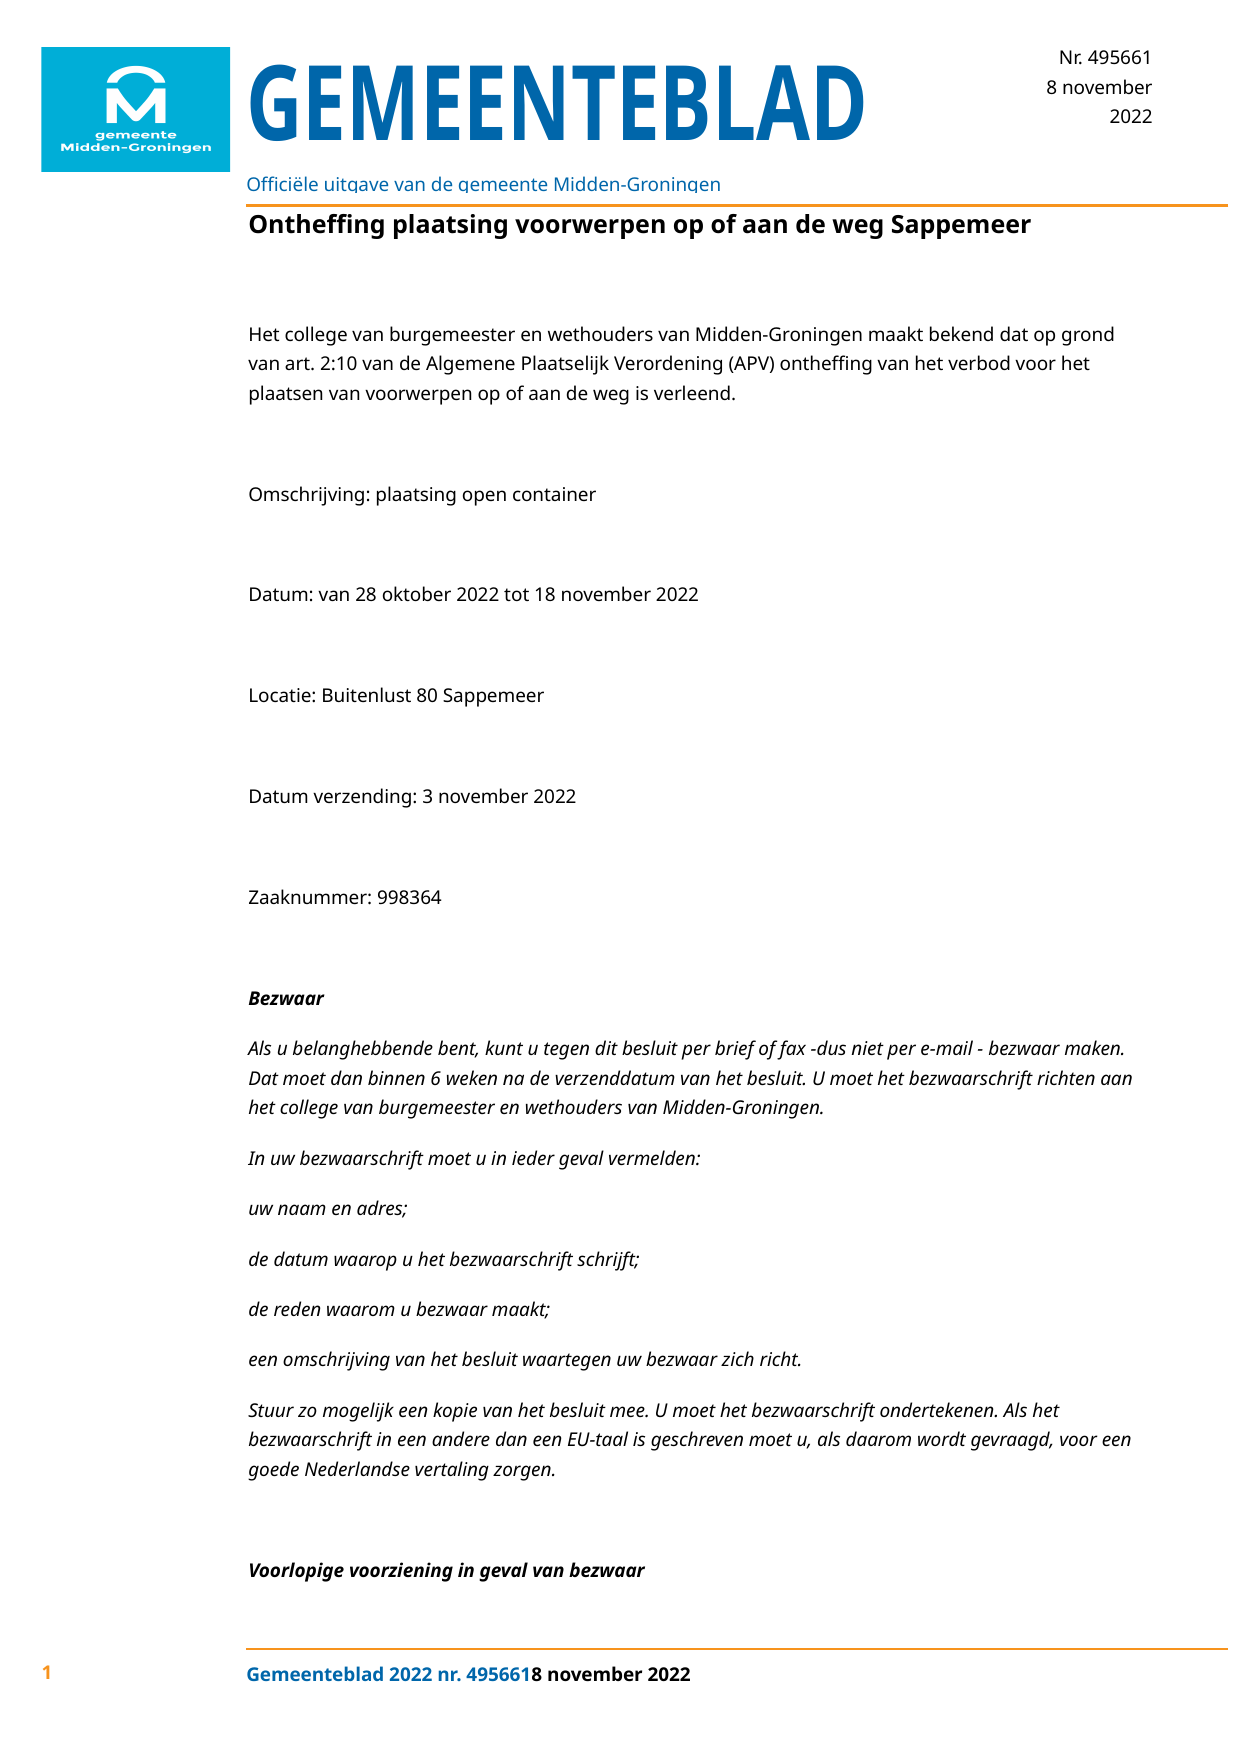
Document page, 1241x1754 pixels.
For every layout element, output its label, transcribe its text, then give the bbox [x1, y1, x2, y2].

text uw naam en adres; [248, 1195, 1152, 1221]
text de datum waarop u het bezwaarschrift schrijft; [248, 1246, 1152, 1271]
text Ontheffing plaatsing voorwerpen op of aan de weg Sappemeer [248, 207, 1152, 241]
text In uw bezwaarschrift moet u in ieder geval vermelden: [248, 1145, 1152, 1171]
text Het college van burgemeester en wethouders van Midden-Groningen maakt bekend dat op grond van art. 2:10 van de Algemene Plaatselijk Verordening (APV) ontheffing van het verbod voor het plaatsen van voorwerpen op of aan de weg is verleend. [248, 321, 1152, 406]
picture [184, 146, 190, 153]
text Locatie: Buitenlust 80 Sappemeer [248, 682, 1152, 708]
text een omschrijving van het besluit waartegen uw bezwaar zich richt. [248, 1347, 1152, 1372]
text Stuur zo mogelijk een kopie van het besluit mee. U moet het bezwaarschrift ondertekenen. Als het bezwaarschrift in een andere dan een EU-taal is geschreven moet u, als daarom wordt gevraagd, voor een goede Nederlandse vertaling zorgen. [248, 1397, 1152, 1482]
picture [108, 66, 164, 82]
text Zaaknummer: 998364 [248, 884, 1152, 910]
picture [107, 89, 165, 122]
text Bezwaar [248, 985, 1152, 1011]
text de reden waarom u bezwaar maakt; [248, 1296, 1152, 1322]
text Datum verzending: 3 november 2022 [248, 783, 1152, 809]
text Datum: van 28 oktober 2022 tot 18 november 2022 [248, 582, 1152, 607]
text Voorlopige voorziening in geval van bezwaar [248, 1557, 1152, 1583]
text Als u belanghebbende bent, kunt u tegen dit besluit per brief of fax -dus niet per e-mail - bezwaar maken. Dat moet dan binnen 6 weken na de verzenddatum van het besluit. U moet het bezwaarschrift richten aan het college van burgemeester en wethouders van Midden-Groningen. [248, 1035, 1152, 1120]
text Omschrijving: plaatsing open container [248, 481, 1152, 506]
